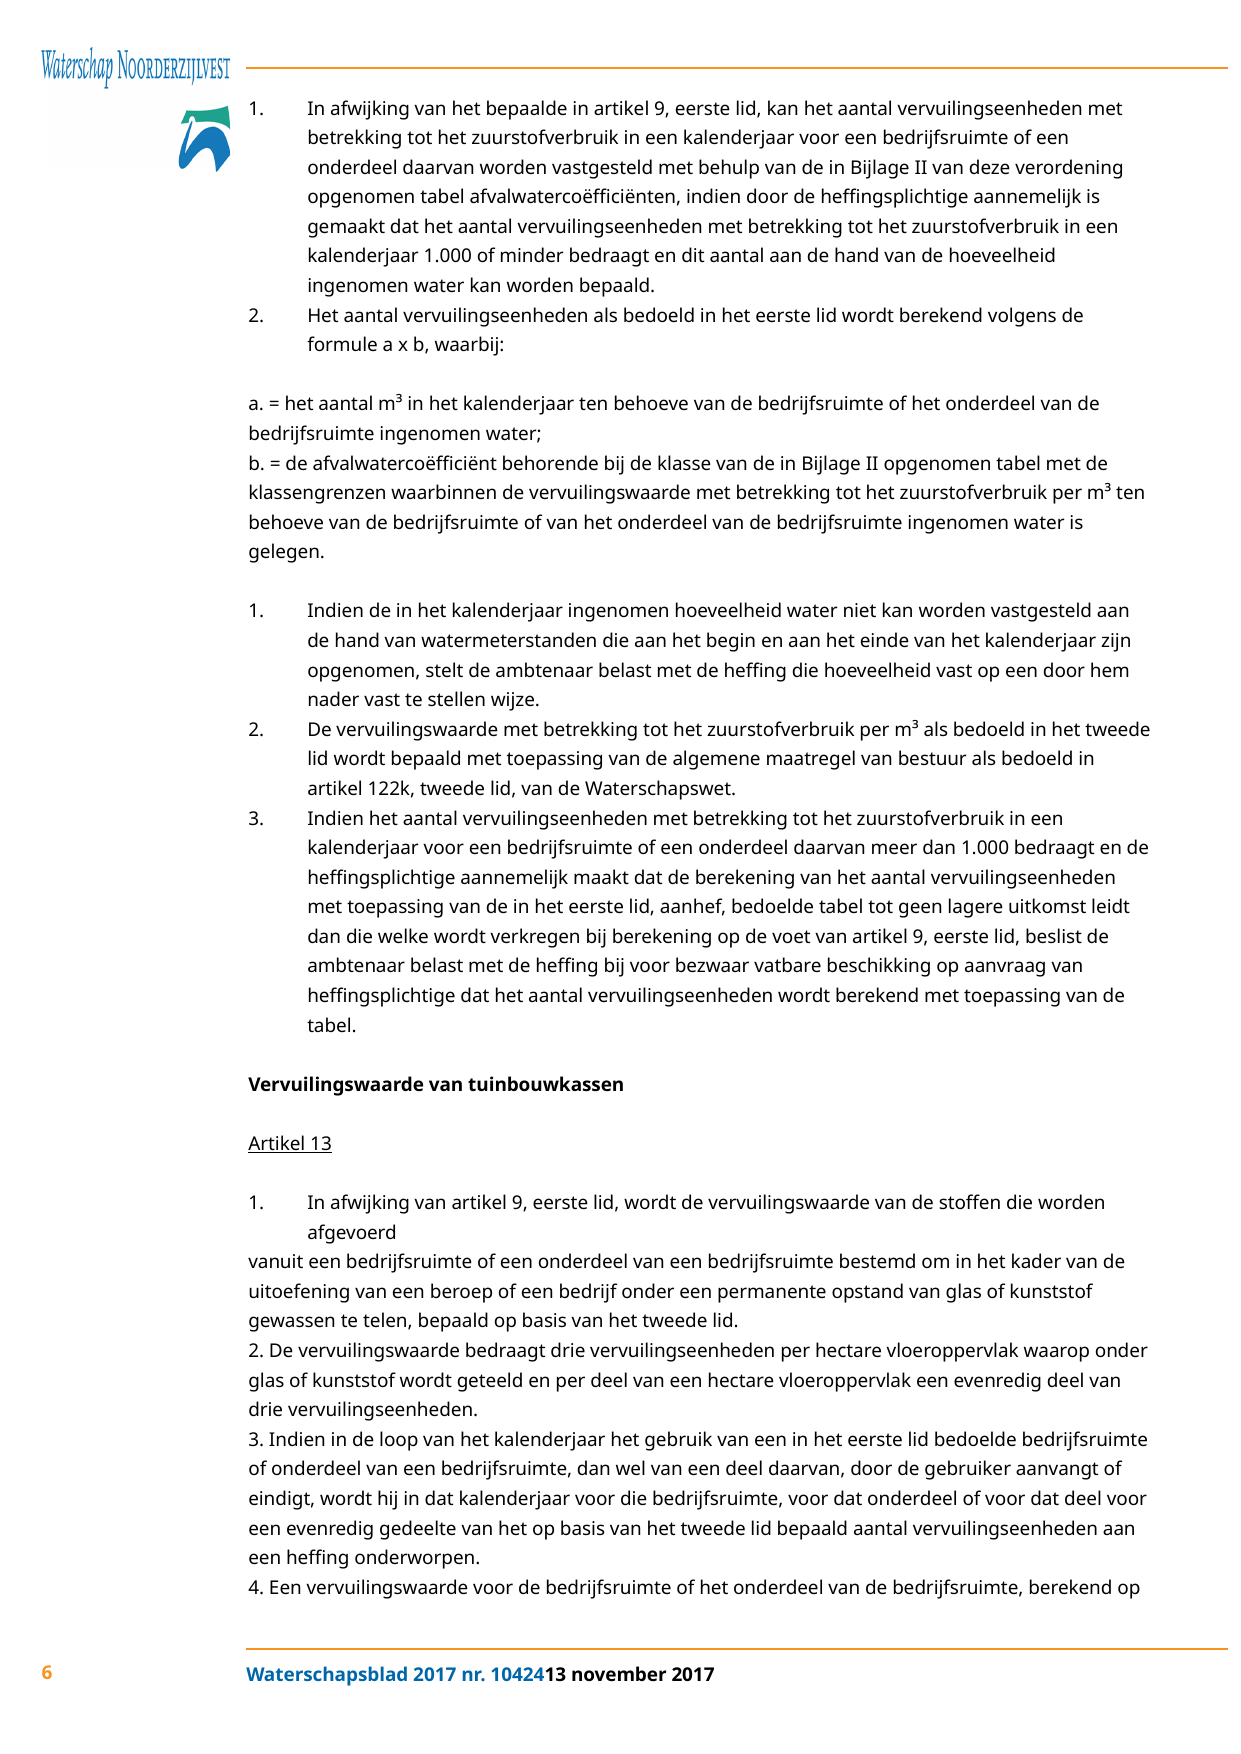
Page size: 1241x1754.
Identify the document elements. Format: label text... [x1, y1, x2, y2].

list Het aantal vervuilingseenheden als bedoeld in het eerste lid wordt berekend volgens de formule a x b, waarbij: [248, 302, 1152, 357]
text 3. Indien in de loop van het kalenderjaar het gebruik van een in het eerste lid bedoelde bedrijfsruimte of onderdeel van een bedrijfsruimte, dan wel van een deel daarvan, door de gebruiker aanvangt of eindigt, wordt hij in dat kalenderjaar voor die bedrijfsruimte, voor dat onderdeel of voor dat deel voor een evenredig gedeelte van het op basis van het tweede lid bepaald aantal vervuilingseenheden aan een heffing onderworpen. [248, 1426, 1152, 1570]
text Vervuilingswaarde van tuinbouwkassen [248, 1071, 1152, 1097]
text Artikel 13 [248, 1130, 1152, 1156]
list In afwijking van artikel 9, eerste lid, wordt de vervuilingswaarde van de stoffen die worden afgevoerd [248, 1189, 1152, 1245]
list Indien de in het kalenderjaar ingenomen hoeveelheid water niet kan worden vastgesteld aan de hand van watermeterstanden die aan het begin en aan het einde van het kalenderjaar zijn opgenomen, stelt de ambtenaar belast met de heffing die hoeveelheid vast op een door hem nader vast te stellen wijze. [248, 598, 1152, 712]
picture [41, 47, 231, 172]
text a. = het aantal m³ in het kalenderjaar ten behoeve van de bedrijfsruimte of het onderdeel van de bedrijfsruimte ingenomen water; [248, 391, 1152, 446]
text b. = de afvalwatercoëfficiënt behorende bij de klasse van de in Bijlage II opgenomen tabel met de klassengrenzen waarbinnen de vervuilingswaarde met betrekking tot het zuurstofverbruik per m³ ten behoeve van de bedrijfsruimte of van het onderdeel van de bedrijfsruimte ingenomen water is gelegen. [248, 450, 1152, 564]
list Indien het aantal vervuilingseenheden met betrekking tot het zuurstofverbruik in een kalenderjaar voor een bedrijfsruimte of een onderdeel daarvan meer dan 1.000 bedraagt en de heffingsplichtige aannemelijk maakt dat de berekening van het aantal vervuilingseenheden met toepassing van de in het eerste lid, aanhef, bedoelde tabel tot geen lagere uitkomst leidt dan die welke wordt verkregen bij berekening op de voet van artikel 9, eerste lid, beslist de ambtenaar belast met de heffing bij voor bezwaar vatbare beschikking op aanvraag van heffingsplichtige dat het aantal vervuilingseenheden wordt berekend met toepassing van de tabel. [248, 805, 1152, 1038]
text 4. Een vervuilingswaarde voor de bedrijfsruimte of het onderdeel van de bedrijfsruimte, berekend op [248, 1574, 1152, 1600]
text vanuit een bedrijfsruimte of een onderdeel van een bedrijfsruimte bestemd om in het kader van de uitoefening van een beroep of een bedrijf onder een permanente opstand van glas of kunststof gewassen te telen, bepaald op basis van het tweede lid. [248, 1248, 1152, 1333]
list In afwijking van het bepaalde in artikel 9, eerste lid, kan het aantal vervuilingseenheden met betrekking tot het zuurstofverbruik in een kalenderjaar voor een bedrijfsruimte of een onderdeel daarvan worden vastgesteld met behulp van de in Bijlage II van deze verordening opgenomen tabel afvalwatercoëfficiënten, indien door de heffingsplichtige aannemelijk is gemaakt dat het aantal vervuilingseenheden met betrekking tot het zuurstofverbruik in een kalenderjaar 1.000 of minder bedraagt en dit aantal aan de hand van de hoeveelheid ingenomen water kan worden bepaald. [248, 95, 1152, 298]
list De vervuilingswaarde met betrekking tot het zuurstofverbruik per m³ als bedoeld in het tweede lid wordt bepaald met toepassing van de algemene maatregel van bestuur als bedoeld in artikel 122k, tweede lid, van de Waterschapswet. [248, 716, 1152, 801]
text 2. De vervuilingswaarde bedraagt drie vervuilingseenheden per hectare vloeroppervlak waarop onder glas of kunststof wordt geteeld en per deel van een hectare vloeroppervlak een evenredig deel van drie vervuilingseenheden. [248, 1337, 1152, 1422]
